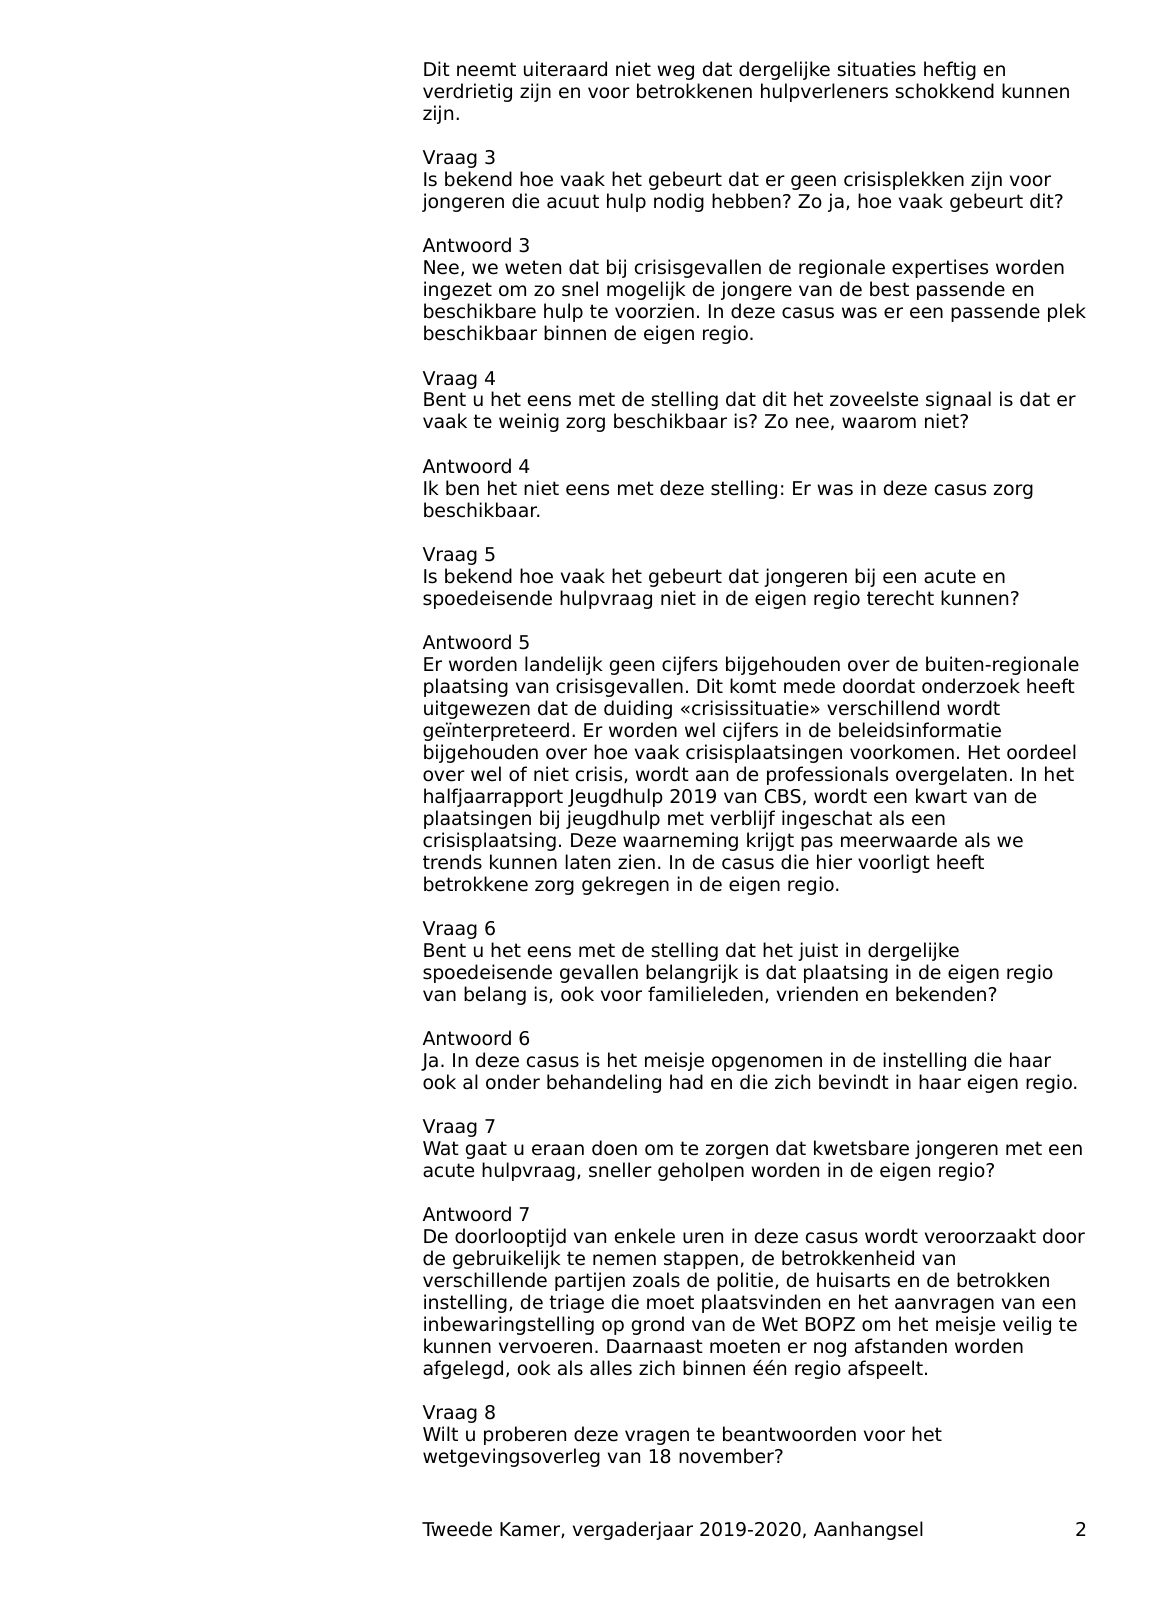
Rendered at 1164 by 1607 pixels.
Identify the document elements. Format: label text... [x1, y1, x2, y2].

text Vraag 7 [422, 1116, 1087, 1138]
text Wat gaat u eraan doen om te zorgen dat kwetsbare jongeren met een acute hulpvraag, sneller geholpen worden in de eigen regio? [422, 1138, 1087, 1182]
text Vraag 3 [422, 147, 1087, 169]
text Bent u het eens met de stelling dat dit het zoveelste signaal is dat er vaak te weinig zorg beschikbaar is? Zo nee, waarom niet? [422, 389, 1087, 433]
text Ja. In deze casus is het meisje opgenomen in de instelling die haar ook al onder behandeling had en die zich bevindt in haar eigen regio. [422, 1050, 1087, 1094]
text Antwoord 4 [422, 456, 1087, 477]
text Vraag 8 [422, 1402, 1087, 1424]
text Antwoord 6 [422, 1028, 1087, 1050]
text Nee, we weten dat bij crisisgevallen de regionale expertises worden ingezet om zo snel mogelijk de jongere van de best passende en beschikbare hulp te voorzien. In deze casus was er een passende plek beschikbaar binnen de eigen regio. [422, 257, 1087, 345]
text Is bekend hoe vaak het gebeurt dat er geen crisisplekken zijn voor jongeren die acuut hulp nodig hebben? Zo ja, hoe vaak gebeurt dit? [422, 169, 1087, 213]
text Bent u het eens met de stelling dat het juist in dergelijke spoedeisende gevallen belangrijk is dat plaatsing in de eigen regio van belang is, ook voor familieleden, vrienden en bekenden? [422, 940, 1087, 1006]
text Vraag 4 [422, 367, 1087, 389]
text Vraag 6 [422, 918, 1087, 940]
text Is bekend hoe vaak het gebeurt dat jongeren bij een acute en spoedeisende hulpvraag niet in de eigen regio terecht kunnen? [422, 566, 1087, 609]
text Antwoord 7 [422, 1204, 1087, 1226]
text Dit neemt uiteraard niet weg dat dergelijke situaties heftig en verdrietig zijn en voor betrokkenen hulpverleners schokkend kunnen zijn. [422, 59, 1087, 125]
text Ik ben het niet eens met deze stelling: Er was in deze casus zorg beschikbaar. [422, 477, 1087, 521]
text Vraag 5 [422, 544, 1087, 566]
text Er worden landelijk geen cijfers bijgehouden over de buiten-regionale plaatsing van crisisgevallen. Dit komt mede doordat onderzoek heeft uitgewezen dat de duiding «crisissituatie» verschillend wordt geïnterpreteerd. Er worden wel cijfers in de beleidsinformatie bijgehouden over hoe vaak crisisplaatsingen voorkomen. Het oordeel over wel of niet crisis, wordt aan de professionals overgelaten. In het halfjaarrapport Jeugdhulp 2019 van CBS, wordt een kwart van de plaatsingen bij jeugdhulp met verblijf ingeschat als een crisisplaatsing. Deze waarneming krijgt pas meerwaarde als we trends kunnen laten zien. In de casus die hier voorligt heeft betrokkene zorg gekregen in de eigen regio. [422, 654, 1087, 896]
text Antwoord 3 [422, 235, 1087, 257]
text Antwoord 5 [422, 632, 1087, 654]
text De doorlooptijd van enkele uren in deze casus wordt veroorzaakt door de gebruikelijk te nemen stappen, de betrokkenheid van verschillende partijen zoals de politie, de huisarts en de betrokken instelling, de triage die moet plaatsvinden en het aanvragen van een inbewaringstelling op grond van de Wet BOPZ om het meisje veilig te kunnen vervoeren. Daarnaast moeten er nog afstanden worden afgelegd, ook als alles zich binnen één regio afspeelt. [422, 1226, 1087, 1380]
text Wilt u proberen deze vragen te beantwoorden voor het wetgevingsoverleg van 18 november? [422, 1424, 1087, 1468]
